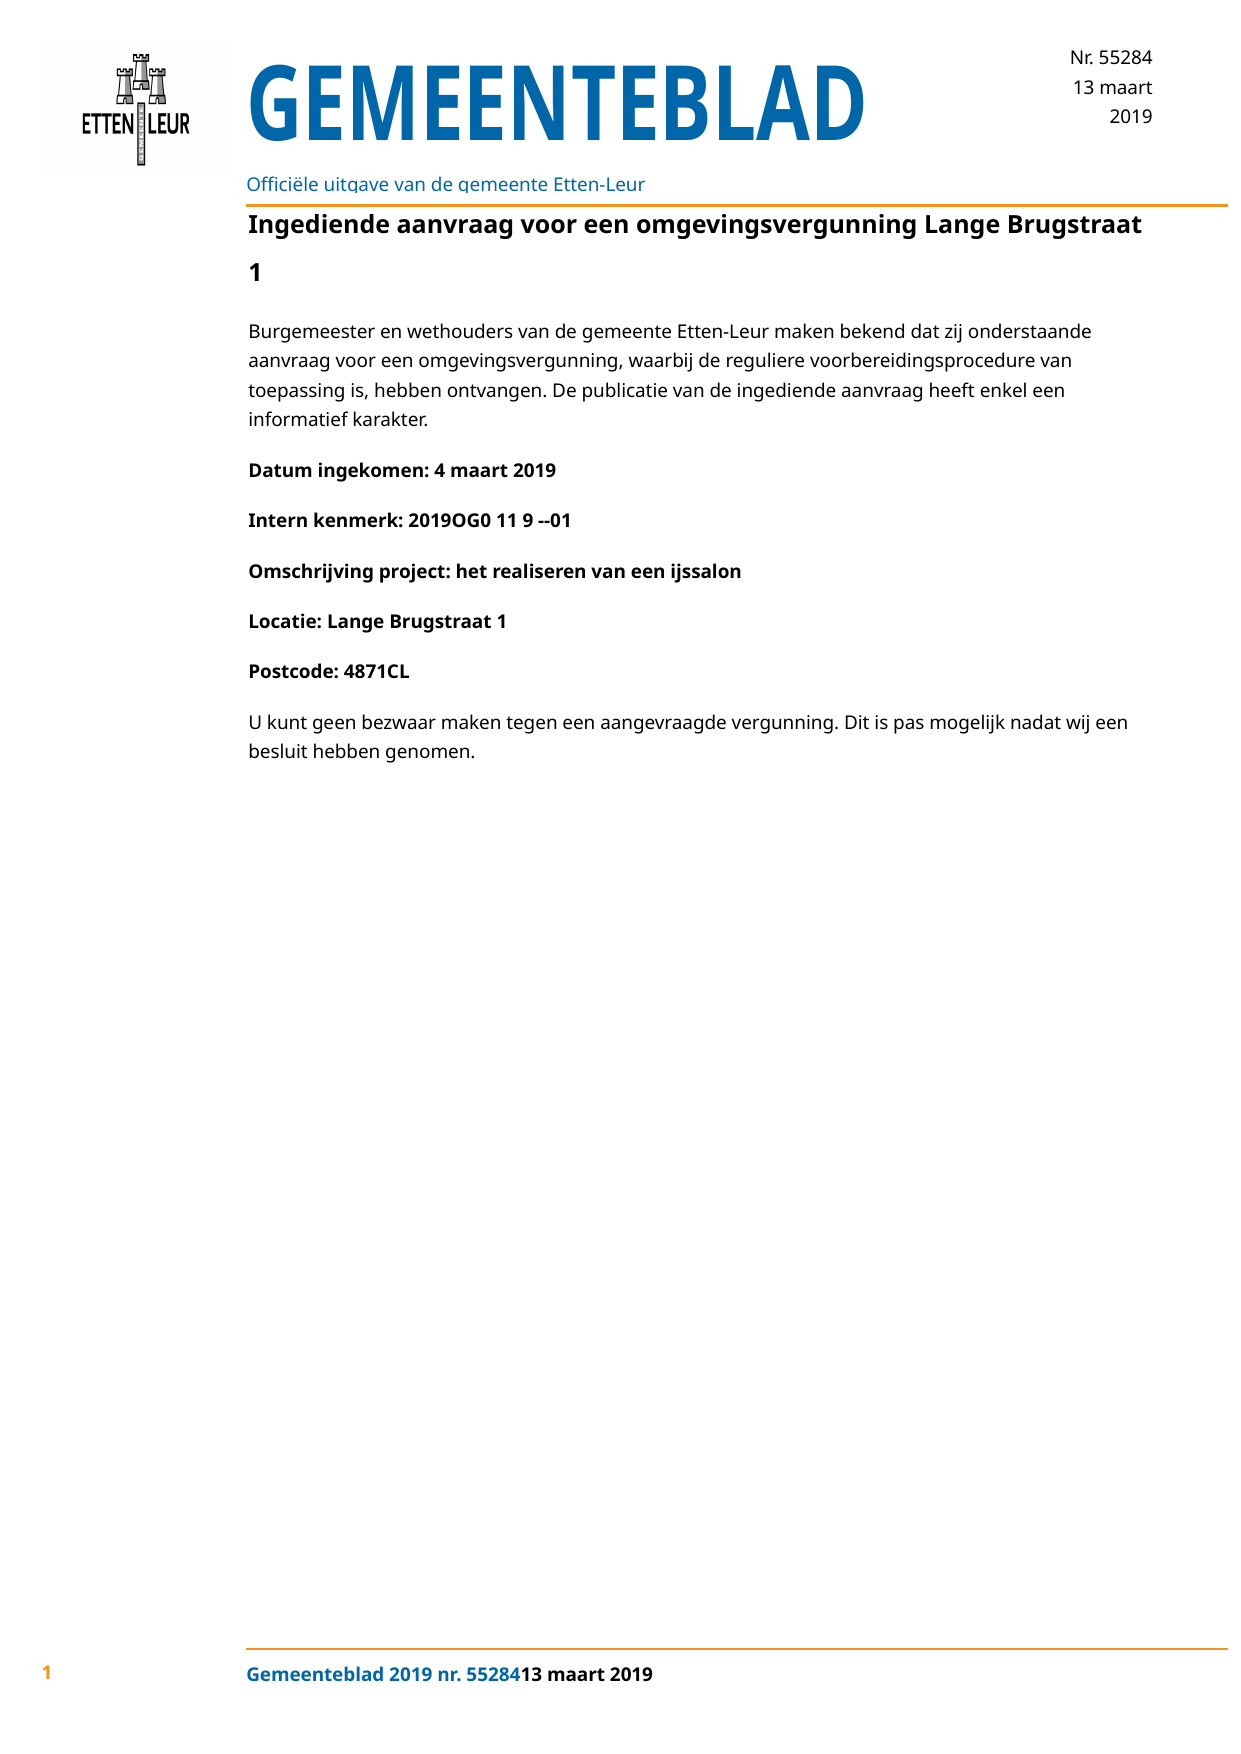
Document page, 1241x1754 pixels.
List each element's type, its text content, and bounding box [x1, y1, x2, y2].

text Datum ingekomen: 4 maart 2019 [248, 457, 1152, 483]
text Ingediende aanvraag voor een omgevingsvergunning Lange Brugstraat 1 [248, 207, 1152, 288]
text Omschrijving project: het realiseren van een ijssalon [248, 558, 1152, 584]
text Locatie: Lange Brugstraat 1 [248, 608, 1152, 634]
text Intern kenmerk: 2019OG0 11 9 --01 [248, 507, 1152, 533]
text U kunt geen bezwaar maken tegen een aangevraagde vergunning. Dit is pas mogelijk nadat wij een besluit hebben genomen. [248, 709, 1152, 764]
text Postcode: 4871CL [248, 659, 1152, 684]
text Burgemeester en wethouders van de gemeente Etten-Leur maken bekend dat zij onderstaande aanvraag voor een omgevingsvergunning, waarbij de reguliere voorbereidingsprocedure van toepassing is, hebben ontvangen. De publicatie van de ingediende aanvraag heeft enkel een informatief karakter. [248, 318, 1152, 432]
picture [41, 47, 231, 172]
